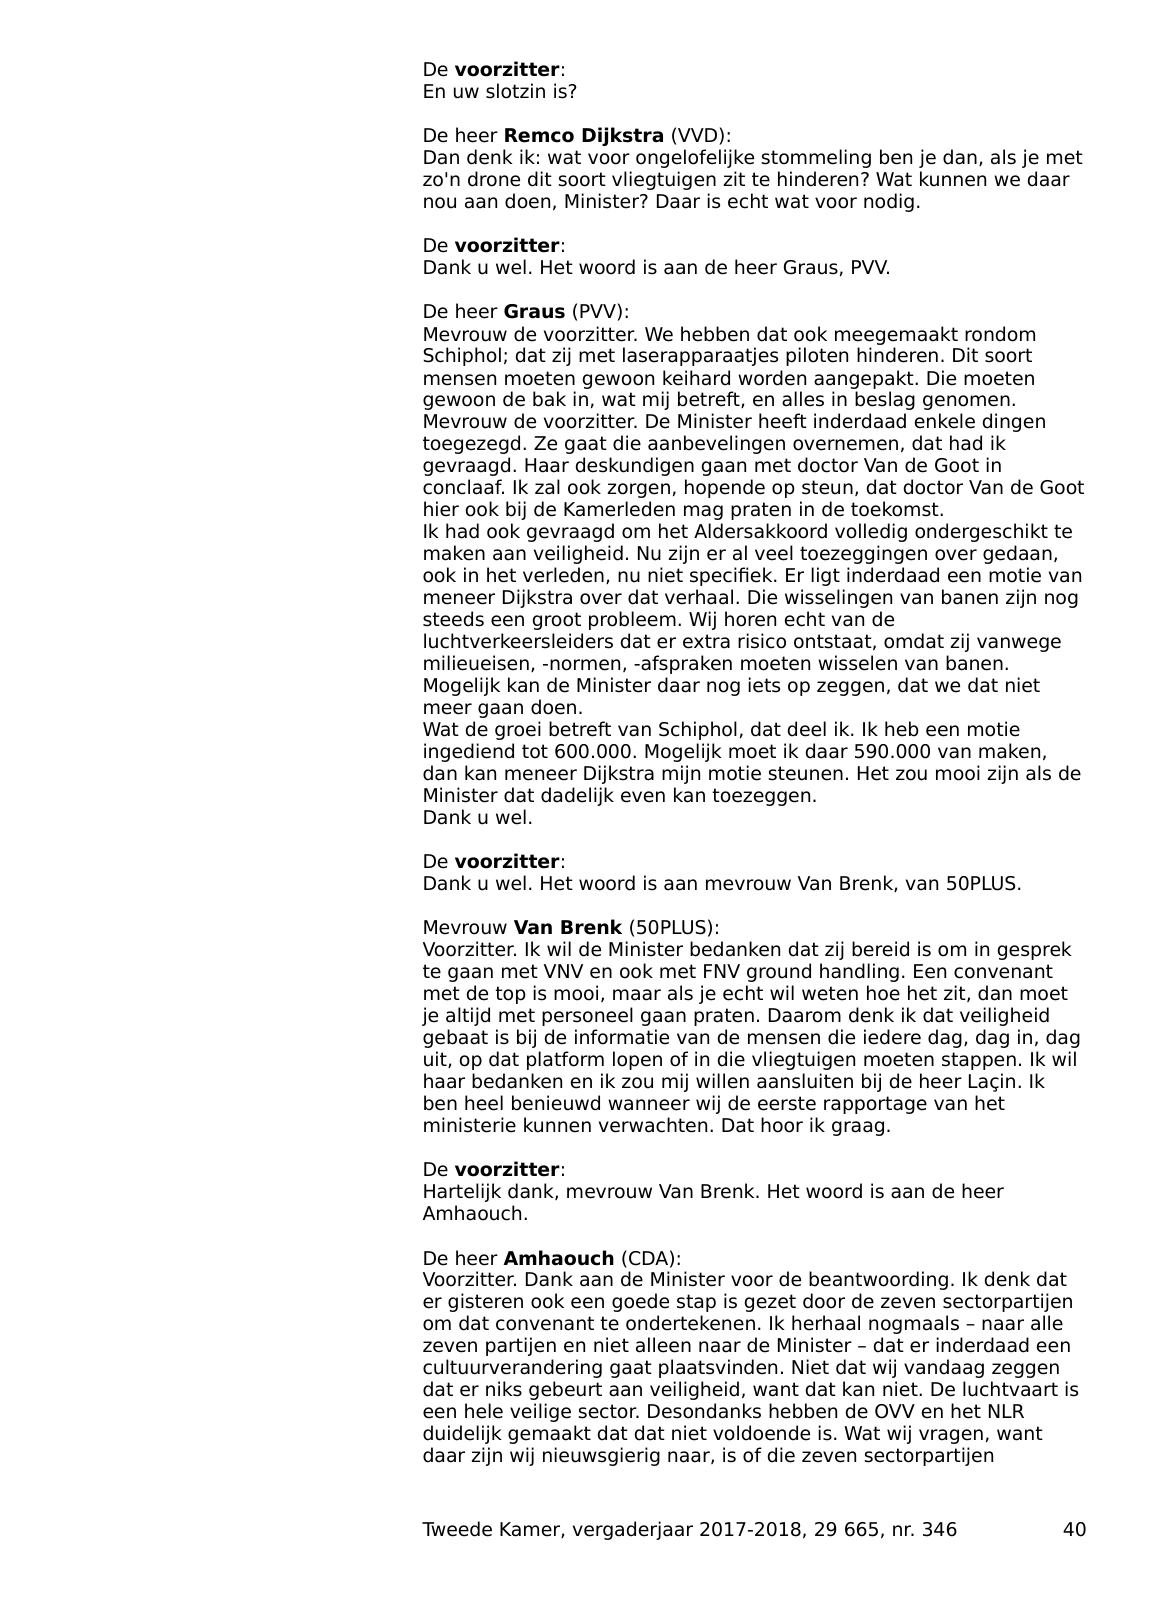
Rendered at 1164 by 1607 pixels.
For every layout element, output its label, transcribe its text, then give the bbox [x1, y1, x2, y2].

text Dank u wel. Het woord is aan de heer Graus, PVV. [422, 257, 1087, 279]
text Mevrouw Van Brenk (50PLUS): [422, 917, 1087, 939]
text Mevrouw de voorzitter. We hebben dat ook meegemaakt rondom Schiphol; dat zij met laserapparaatjes piloten hinderen. Dit soort mensen moeten gewoon keihard worden aangepakt. Die moeten gewoon de bak in, wat mij betreft, en alles in beslag genomen. [422, 323, 1087, 411]
text De voorzitter: [422, 851, 1087, 873]
text Ik had ook gevraagd om het Aldersakkoord volledig ondergeschikt te maken aan veiligheid. Nu zijn er al veel toezeggingen over gedaan, ook in het verleden, nu niet specifiek. Er ligt inderdaad een motie van meneer Dijkstra over dat verhaal. Die wisselingen van banen zijn nog steeds een groot probleem. Wij horen echt van de luchtverkeersleiders dat er extra risico ontstaat, omdat zij vanwege milieueisen, -normen, -afspraken moeten wisselen van banen. Mogelijk kan de Minister daar nog iets op zeggen, dat we dat niet meer gaan doen. [422, 521, 1087, 719]
text Dank u wel. Het woord is aan mevrouw Van Brenk, van 50PLUS. [422, 873, 1087, 895]
text En uw slotzin is? [422, 81, 1087, 103]
text Voorzitter. Dank aan de Minister voor de beantwoording. Ik denk dat er gisteren ook een goede stap is gezet door de zeven sectorpartijen om dat convenant te ondertekenen. Ik herhaal nogmaals – naar alle zeven partijen en niet alleen naar de Minister – dat er inderdaad een cultuurverandering gaat plaatsvinden. Niet dat wij vandaag zeggen dat er niks gebeurt aan veiligheid, want dat kan niet. De luchtvaart is een hele veilige sector. Desondanks hebben de OVV en het NLR duidelijk gemaakt dat dat niet voldoende is. Wat wij vragen, want daar zijn wij nieuwsgierig naar, is of die zeven sectorpartijen [422, 1269, 1087, 1467]
text Dank u wel. [422, 807, 1087, 829]
text De heer Amhaouch (CDA): [422, 1247, 1087, 1269]
text Hartelijk dank, mevrouw Van Brenk. Het woord is aan de heer Amhaouch. [422, 1181, 1087, 1225]
text Voorzitter. Ik wil de Minister bedanken dat zij bereid is om in gesprek te gaan met VNV en ook met FNV ground handling. Een convenant met de top is mooi, maar als je echt wil weten hoe het zit, dan moet je altijd met personeel gaan praten. Daarom denk ik dat veiligheid gebaat is bij de informatie van de mensen die iedere dag, dag in, dag uit, op dat platform lopen of in die vliegtuigen moeten stappen. Ik wil haar bedanken en ik zou mij willen aansluiten bij de heer Laçin. Ik ben heel benieuwd wanneer wij de eerste rapportage van het ministerie kunnen verwachten. Dat hoor ik graag. [422, 939, 1087, 1137]
text De voorzitter: [422, 59, 1087, 81]
text De voorzitter: [422, 235, 1087, 257]
text Dan denk ik: wat voor ongelofelijke stommeling ben je dan, als je met zo'n drone dit soort vliegtuigen zit te hinderen? Wat kunnen we daar nou aan doen, Minister? Daar is echt wat voor nodig. [422, 147, 1087, 213]
text Mevrouw de voorzitter. De Minister heeft inderdaad enkele dingen toegezegd. Ze gaat die aanbevelingen overnemen, dat had ik gevraagd. Haar deskundigen gaan met doctor Van de Goot in conclaaf. Ik zal ook zorgen, hopende op steun, dat doctor Van de Goot hier ook bij de Kamerleden mag praten in de toekomst. [422, 411, 1087, 521]
text De voorzitter: [422, 1159, 1087, 1181]
text Wat de groei betreft van Schiphol, dat deel ik. Ik heb een motie ingediend tot 600.000. Mogelijk moet ik daar 590.000 van maken, dan kan meneer Dijkstra mijn motie steunen. Het zou mooi zijn als de Minister dat dadelijk even kan toezeggen. [422, 719, 1087, 807]
text De heer Graus (PVV): [422, 301, 1087, 323]
text De heer Remco Dijkstra (VVD): [422, 125, 1087, 147]
